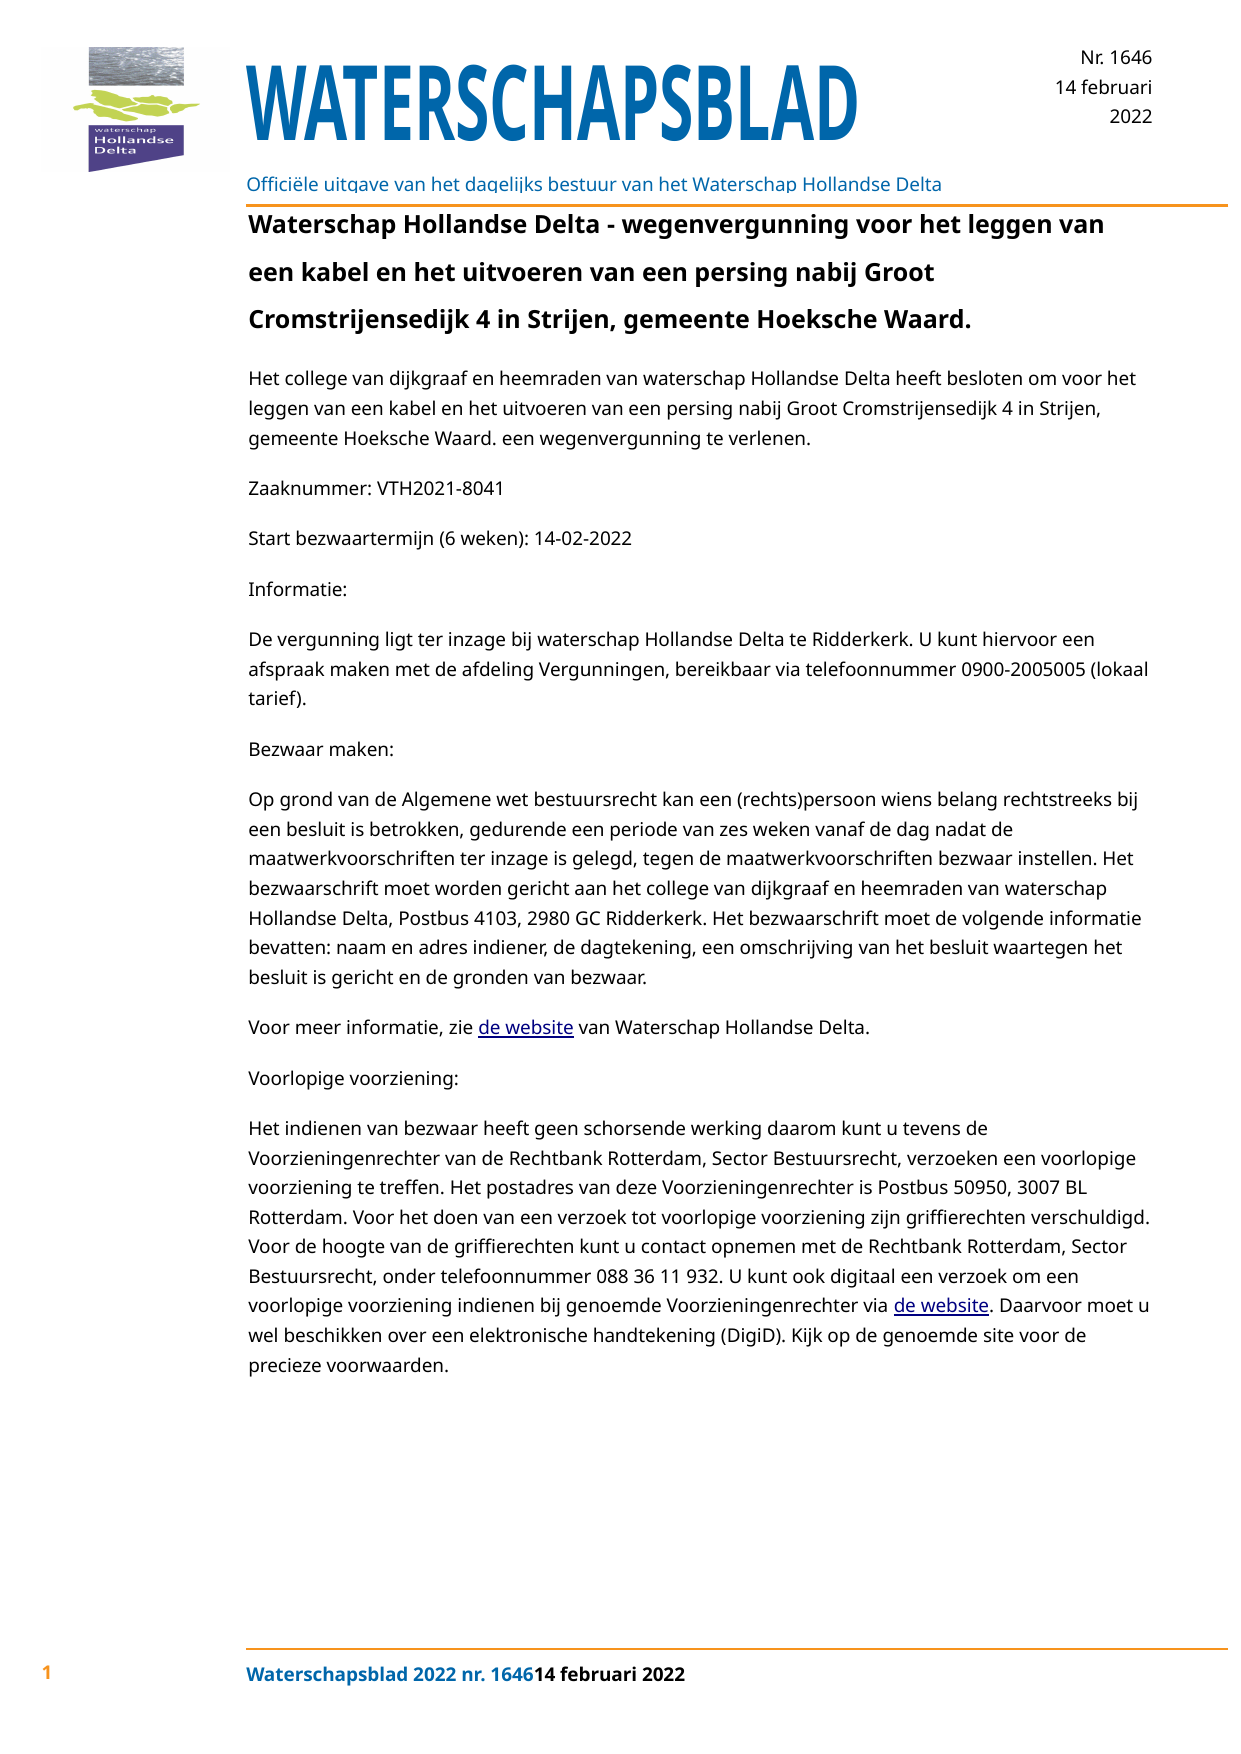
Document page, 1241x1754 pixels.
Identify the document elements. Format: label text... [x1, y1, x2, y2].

text Het indienen van bezwaar heeft geen schorsende werking daarom kunt u tevens de Voorzieningenrechter van de Rechtbank Rotterdam, Sector Bestuursrecht, verzoeken een voorlopige voorziening te treffen. Het postadres van deze Voorzieningenrechter is Postbus 50950, 3007 BL Rotterdam. Voor het doen van een verzoek tot voorlopige voorziening zijn griffierechten verschuldigd. Voor de hoogte van de griffierechten kunt u contact opnemen met de Rechtbank Rotterdam, Sector Bestuursrecht, onder telefoonnummer 088 36 11 932. U kunt ook digitaal een verzoek om een voorlopige voorziening indienen bij genoemde Voorzieningenrechter via de website. Daarvoor moet u wel beschikken over een elektronische handtekening (DigiD). Kijk op de genoemde site voor de precieze voorwaarden. [248, 1115, 1152, 1377]
text Voorlopige voorziening: [248, 1065, 1152, 1090]
text Zaaknummer: VTH2021-8041 [248, 475, 1152, 501]
picture [41, 47, 231, 172]
text Op grond van de Algemene wet bestuursrecht kan een (rechts)persoon wiens belang rechtstreeks bij een besluit is betrokken, gedurende een periode van zes weken vanaf de dag nadat de maatwerkvoorschriften ter inzage is gelegd, tegen de maatwerkvoorschriften bezwaar instellen. Het bezwaarschrift moet worden gericht aan het college van dijkgraaf en heemraden van waterschap Hollandse Delta, Postbus 4103, 2980 GC Ridderkerk. Het bezwaarschrift moet de volgende informatie bevatten: naam en adres indiener, de dagtekening, een omschrijving van het besluit waartegen het besluit is gericht en de gronden van bezwaar. [248, 786, 1152, 989]
text Bezwaar maken: [248, 736, 1152, 762]
text De vergunning ligt ter inzage bij waterschap Hollandse Delta te Ridderkerk. U kunt hiervoor een afspraak maken met de afdeling Vergunningen, bereikbaar via telefoonnummer 0900-2005005 (lokaal tarief). [248, 626, 1152, 711]
text Waterschap Hollandse Delta - wegenvergunning voor het leggen van een kabel en het uitvoeren van een persing nabij Groot Cromstrijensedijk 4 in Strijen, gemeente Hoeksche Waard. [248, 207, 1152, 336]
text Start bezwaartermijn (6 weken): 14-02-2022 [248, 526, 1152, 551]
text Informatie: [248, 576, 1152, 602]
text Voor meer informatie, zie de website van Waterschap Hollandse Delta. [248, 1014, 1152, 1040]
text Het college van dijkgraaf en heemraden van waterschap Hollandse Delta heeft besloten om voor het leggen van een kabel en het uitvoeren van een persing nabij Groot Cromstrijensedijk 4 in Strijen, gemeente Hoeksche Waard. een wegenvergunning te verlenen. [248, 366, 1152, 450]
